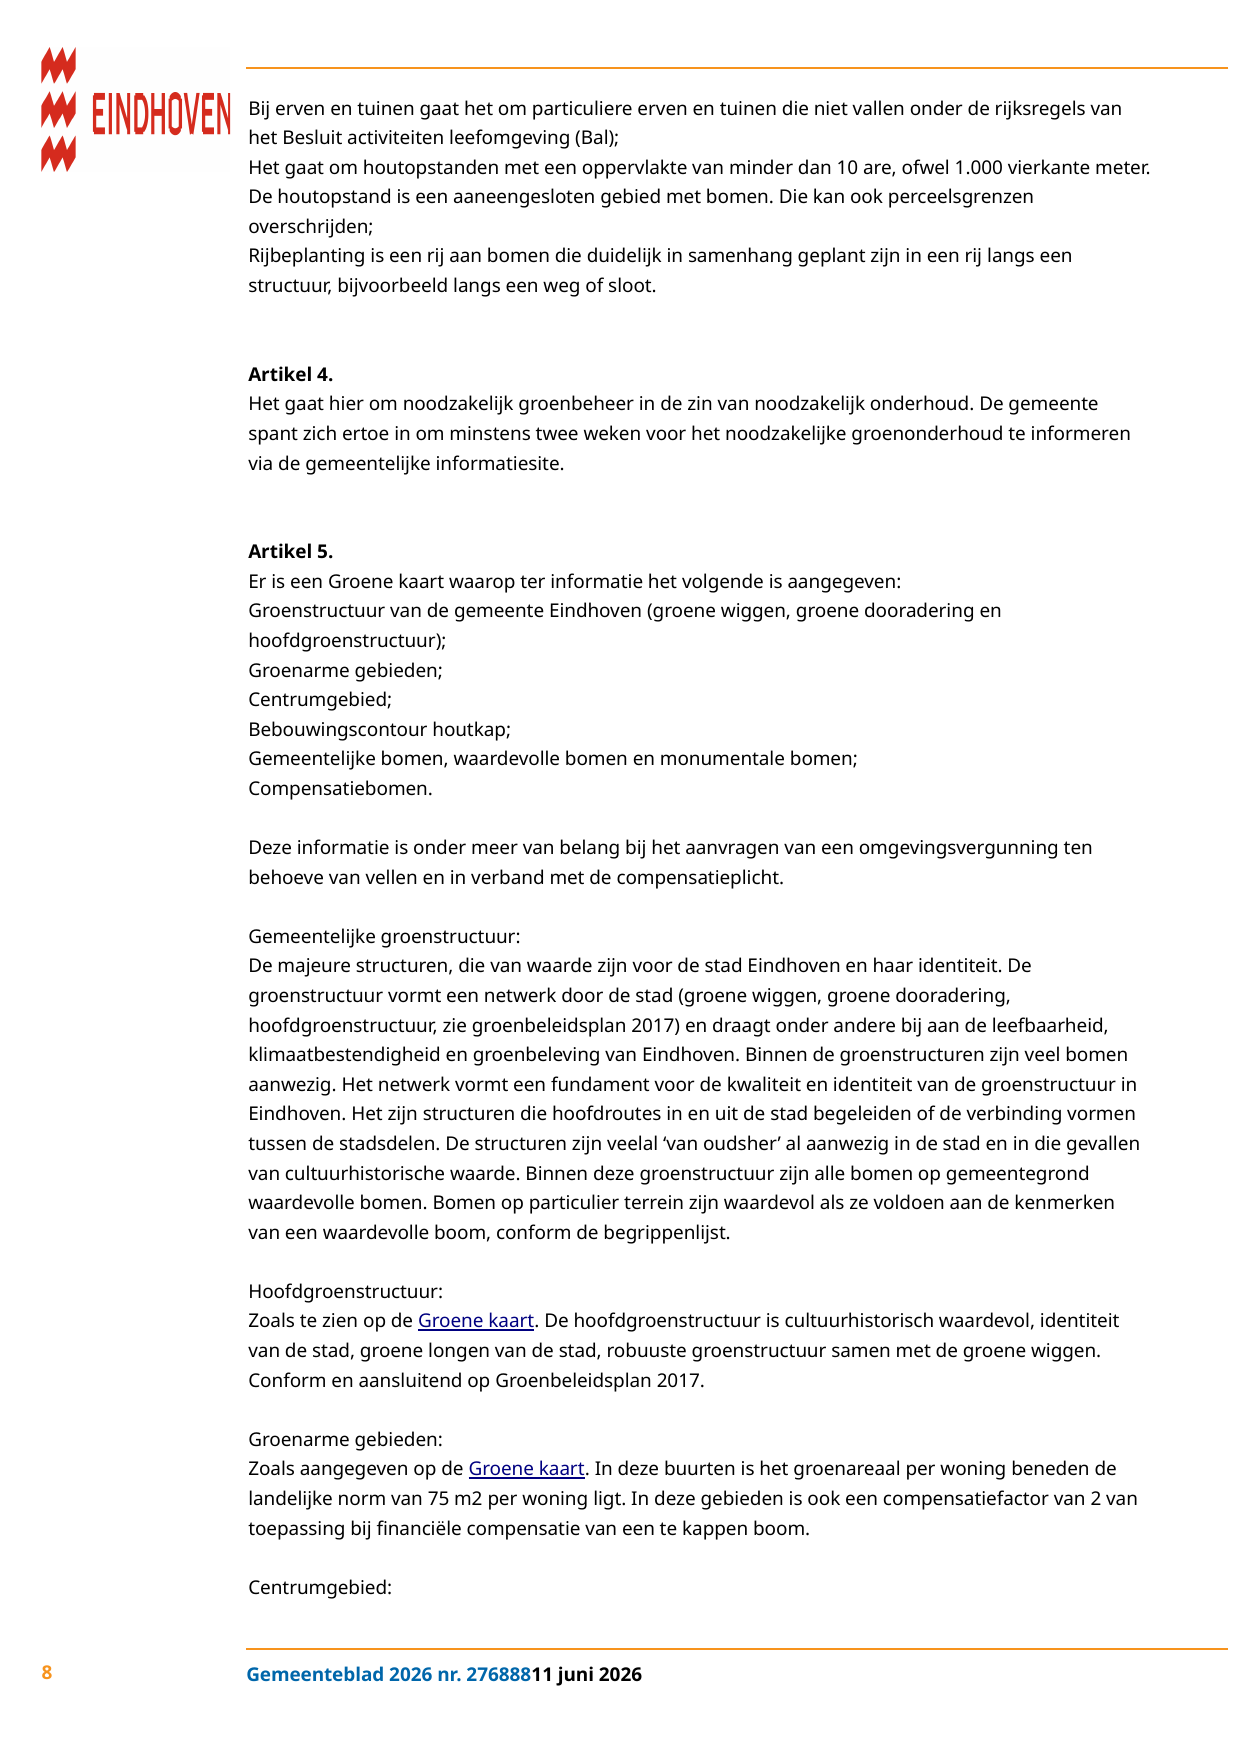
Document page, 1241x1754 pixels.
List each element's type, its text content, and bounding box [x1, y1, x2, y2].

text Artikel 4. [248, 361, 1152, 387]
text Zoals te zien op de Groene kaart. De hoofdgroenstructuur is cultuurhistorisch waardevol, identiteit van de stad, groene longen van de stad, robuuste groenstructuur samen met de groene wiggen. Conform en aansluitend op Groenbeleidsplan 2017. [248, 1308, 1152, 1393]
text De majeure structuren, die van waarde zijn voor de stad Eindhoven en haar identiteit. De groenstructuur vormt een netwerk door de stad (groene wiggen, groene dooradering, hoofdgroenstructuur, zie groenbeleidsplan 2017) en draagt onder andere bij aan de leefbaarheid, klimaatbestendigheid en groenbeleving van Eindhoven. Binnen de groenstructuren zijn veel bomen aanwezig. Het netwerk vormt een fundament voor de kwaliteit en identiteit van de groenstructuur in Eindhoven. Het zijn structuren die hoofdroutes in en uit de stad begeleiden of de verbinding vormen tussen de stadsdelen. De structuren zijn veelal ‘van oudsher’ al aanwezig in de stad en in die gevallen van cultuurhistorische waarde. Binnen deze groenstructuur zijn alle bomen op gemeentegrond waardevolle bomen. Bomen op particulier terrein zijn waardevol als ze voldoen aan de kenmerken van een waardevolle boom, conform de begrippenlijst. [248, 953, 1152, 1245]
text Groenarme gebieden: [248, 1426, 1152, 1452]
text Groenarme gebieden; [248, 657, 1152, 683]
text Centrumgebied; [248, 686, 1152, 712]
text Het gaat hier om noodzakelijk groenbeheer in de zin van noodzakelijk onderhoud. De gemeente spant zich ertoe in om minstens twee weken voor het noodzakelijke groenonderhoud te informeren via de gemeentelijke informatiesite. [248, 391, 1152, 476]
text Deze informatie is onder meer van belang bij het aanvragen van een omgevingsvergunning ten behoeve van vellen en in verband met de compensatieplicht. [248, 834, 1152, 890]
text Rijbeplanting is een rij aan bomen die duidelijk in samenhang geplant zijn in een rij langs een structuur, bijvoorbeeld langs een weg of sloot. [248, 243, 1152, 298]
text Groenstructuur van de gemeente Eindhoven (groene wiggen, groene dooradering en hoofdgroenstructuur); [248, 598, 1152, 653]
text Artikel 5. [248, 538, 1152, 564]
picture [41, 47, 231, 172]
text Zoals aangegeven op de Groene kaart. In deze buurten is het groenareaal per woning beneden de landelijke norm van 75 m2 per woning ligt. In deze gebieden is ook een compensatiefactor van 2 van toepassing bij financiële compensatie van een te kappen boom. [248, 1456, 1152, 1541]
text Er is een Groene kaart waarop ter informatie het volgende is aangegeven: [248, 568, 1152, 594]
text Bebouwingscontour houtkap; [248, 716, 1152, 742]
text Bij erven en tuinen gaat het om particuliere erven en tuinen die niet vallen onder de rijksregels van het Besluit activiteiten leefomgeving (Bal); [248, 95, 1152, 150]
text Compensatiebomen. [248, 775, 1152, 801]
text Centrumgebied: [248, 1574, 1152, 1600]
text Hoofdgroenstructuur: [248, 1278, 1152, 1304]
text Het gaat om houtopstanden met een oppervlakte van minder dan 10 are, ofwel 1.000 vierkante meter. De houtopstand is een aaneengesloten gebied met bomen. Die kan ook perceelsgrenzen overschrijden; [248, 154, 1152, 239]
text Gemeentelijke bomen, waardevolle bomen en monumentale bomen; [248, 746, 1152, 771]
text Gemeentelijke groenstructuur: [248, 923, 1152, 949]
